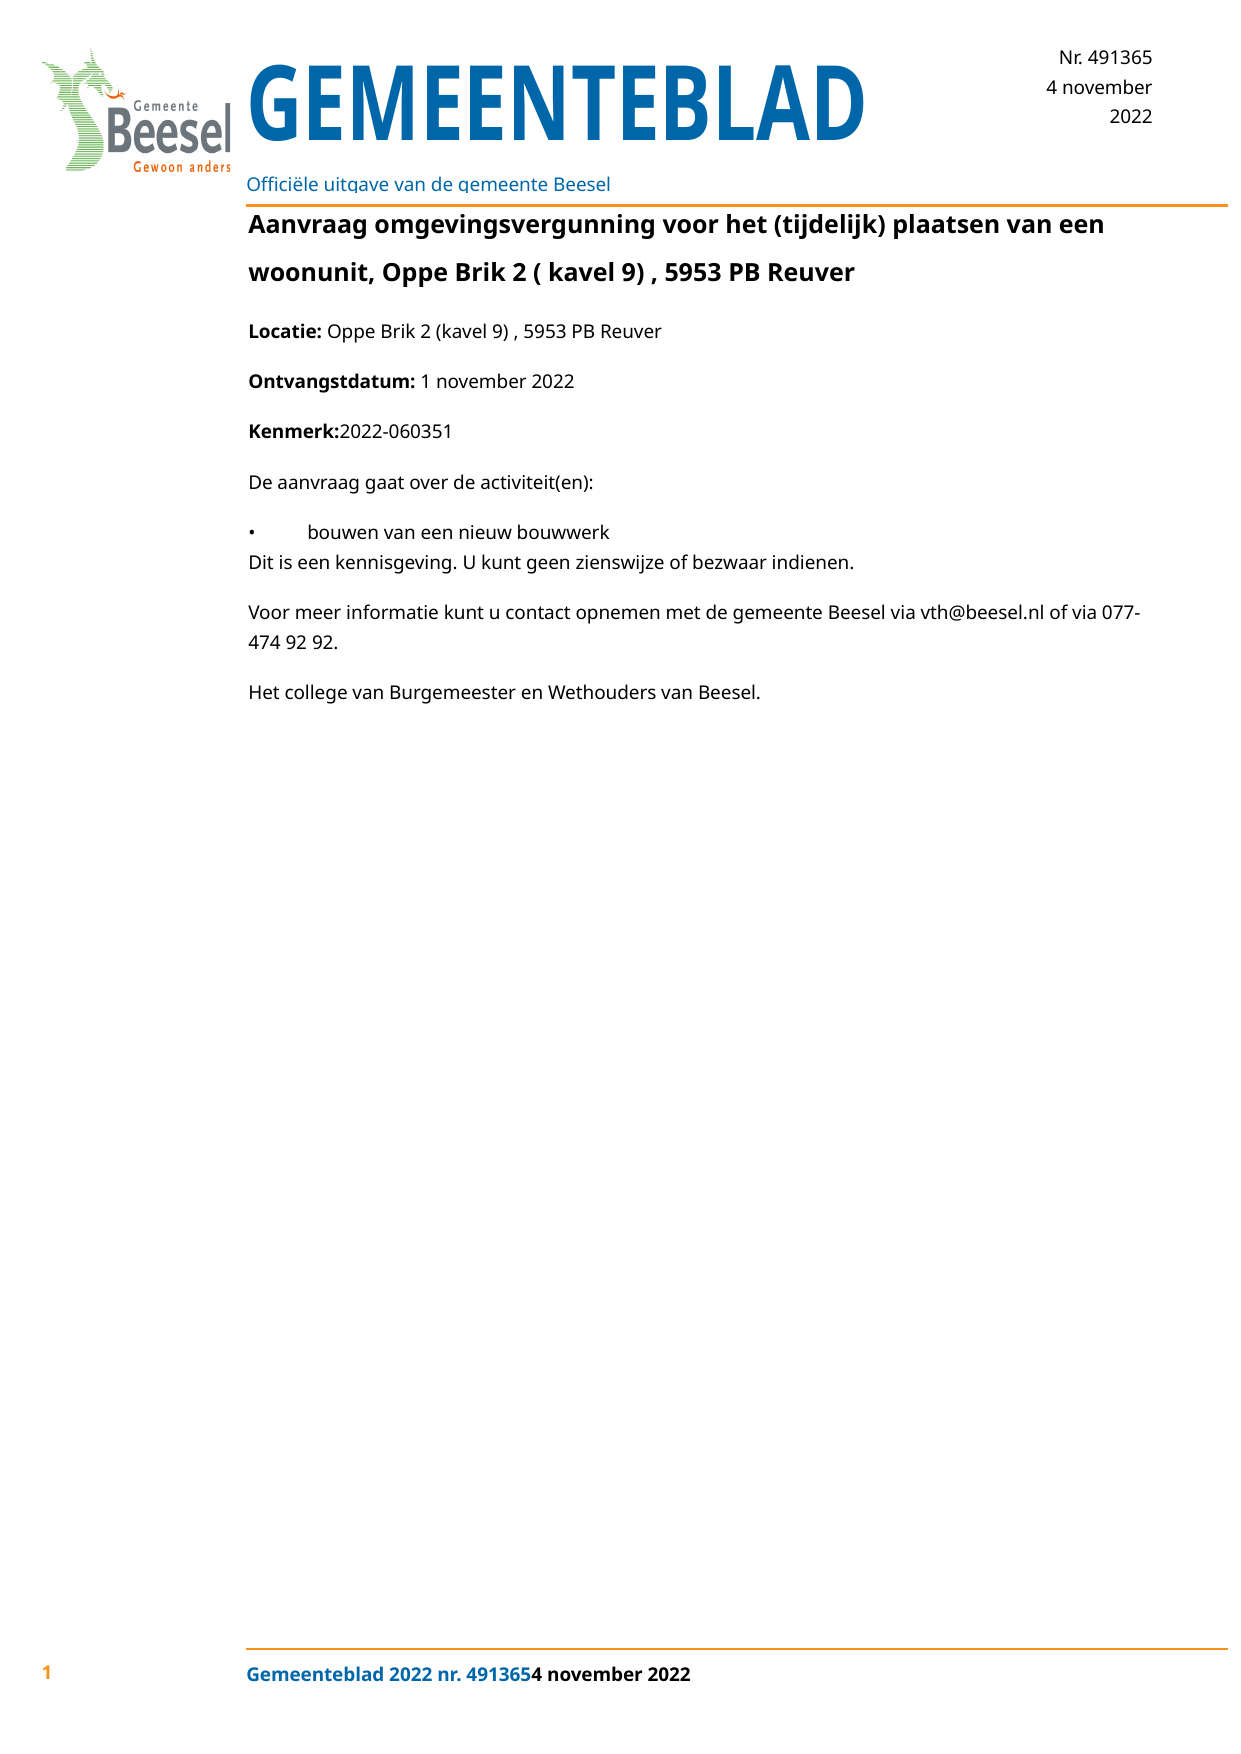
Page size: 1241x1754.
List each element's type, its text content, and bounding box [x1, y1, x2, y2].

text Kenmerk:2022-060351 [248, 419, 1152, 444]
text Voor meer informatie kunt u contact opnemen met de gemeente Beesel via vth@beesel.nl of via 077-474 92 92. [248, 599, 1152, 655]
picture [41, 47, 231, 172]
text Ontvangstdatum: 1 november 2022 [248, 368, 1152, 394]
text De aanvraag gaat over de activiteit(en): [248, 469, 1152, 495]
text Het college van Burgemeester en Wethouders van Beesel. [248, 679, 1152, 705]
text Aanvraag omgevingsvergunning voor het (tijdelijk) plaatsen van een woonunit, Oppe Brik 2 ( kavel 9) , 5953 PB Reuver [248, 207, 1152, 288]
text Dit is een kennisgeving. U kunt geen zienswijze of bezwaar indienen. [248, 549, 1152, 575]
text Locatie: Oppe Brik 2 (kavel 9) , 5953 PB Reuver [248, 318, 1152, 344]
list bouwen van een nieuw bouwwerk [248, 519, 1152, 545]
